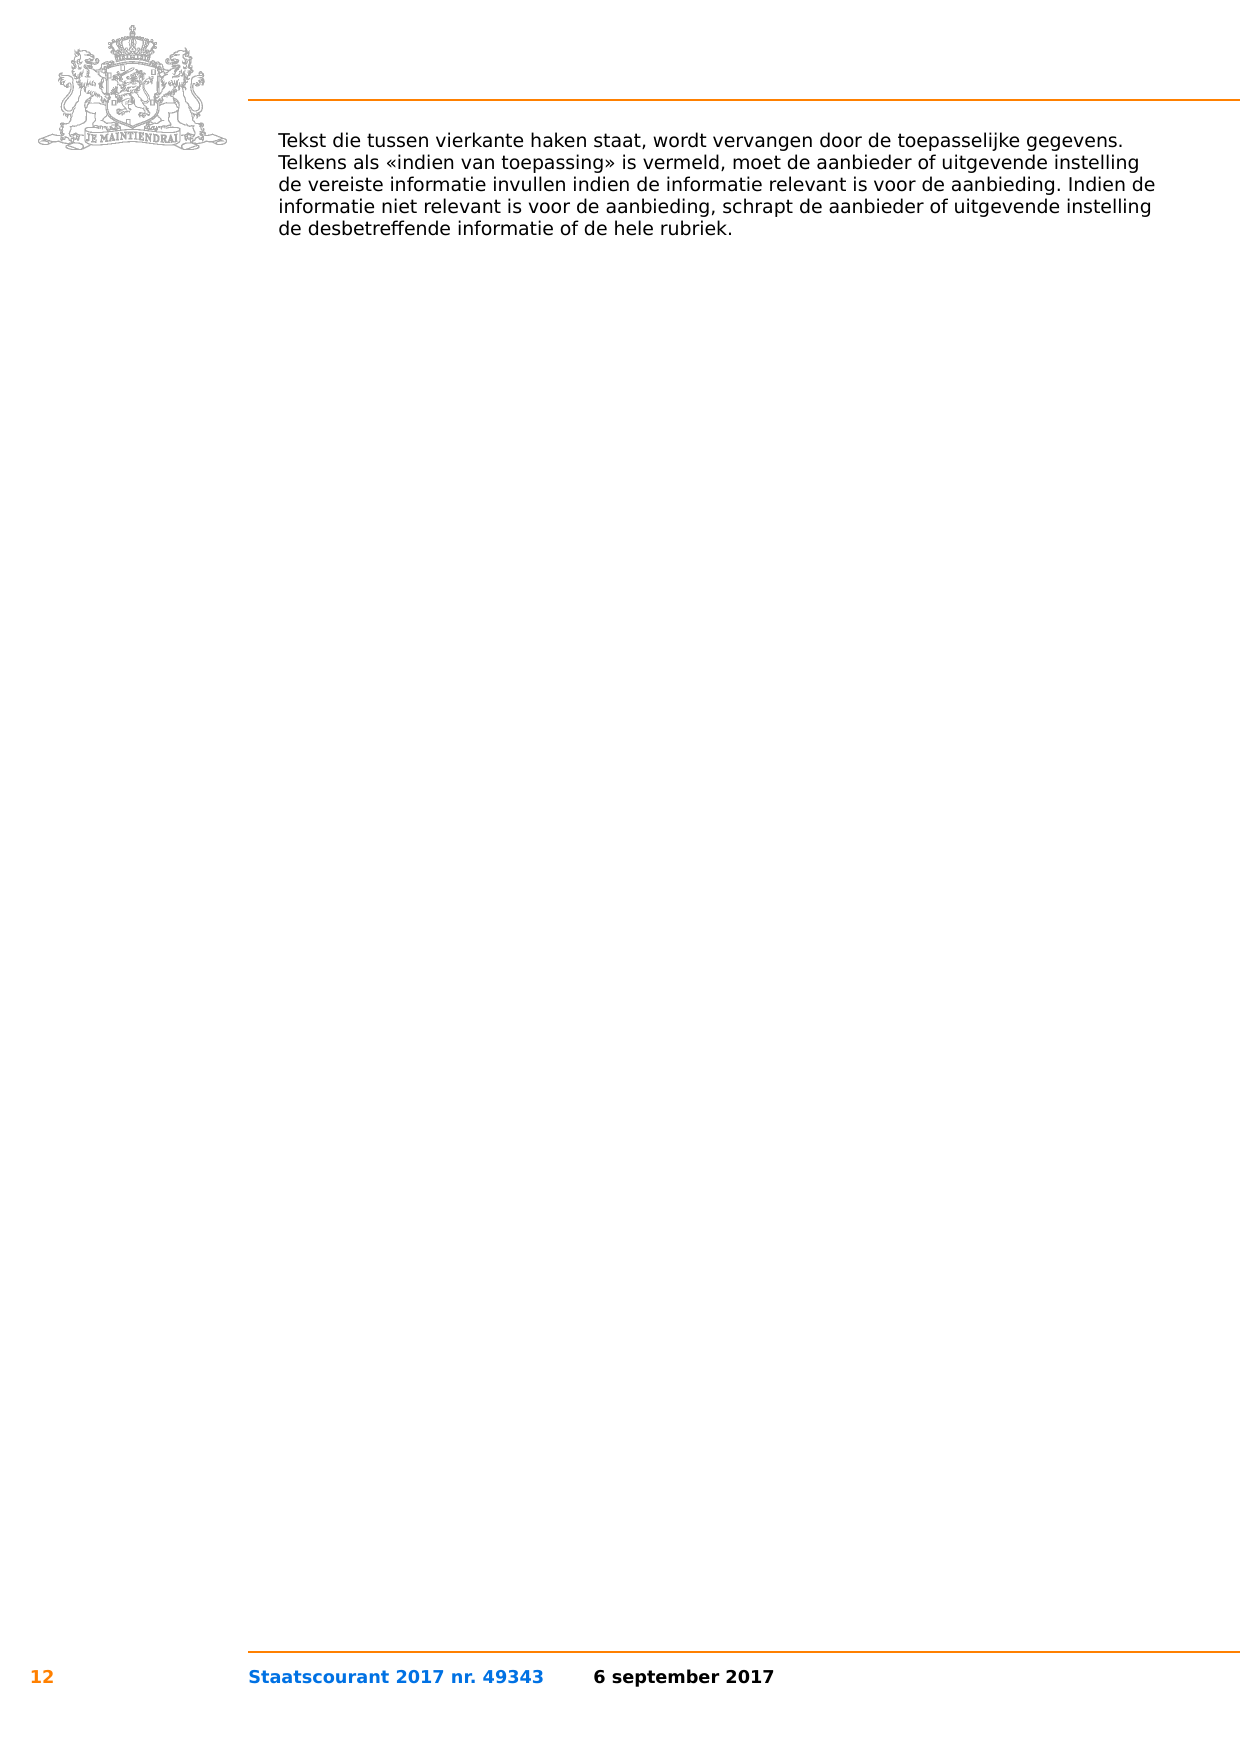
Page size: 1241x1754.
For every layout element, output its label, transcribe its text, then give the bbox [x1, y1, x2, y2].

text Tekst die tussen vierkante haken staat, wordt vervangen door de toepasselijke gegevens. Telkens als «indien van toepassing» is vermeld, moet de aanbieder of uitgevende instelling de vereiste informatie invullen indien de informatie relevant is voor de aanbieding. Indien de informatie niet relevant is voor de aanbieding, schrapt de aanbieder of uitgevende instelling de desbetreffende informatie of de hele rubriek. [278, 130, 1163, 240]
picture [38, 25, 227, 150]
